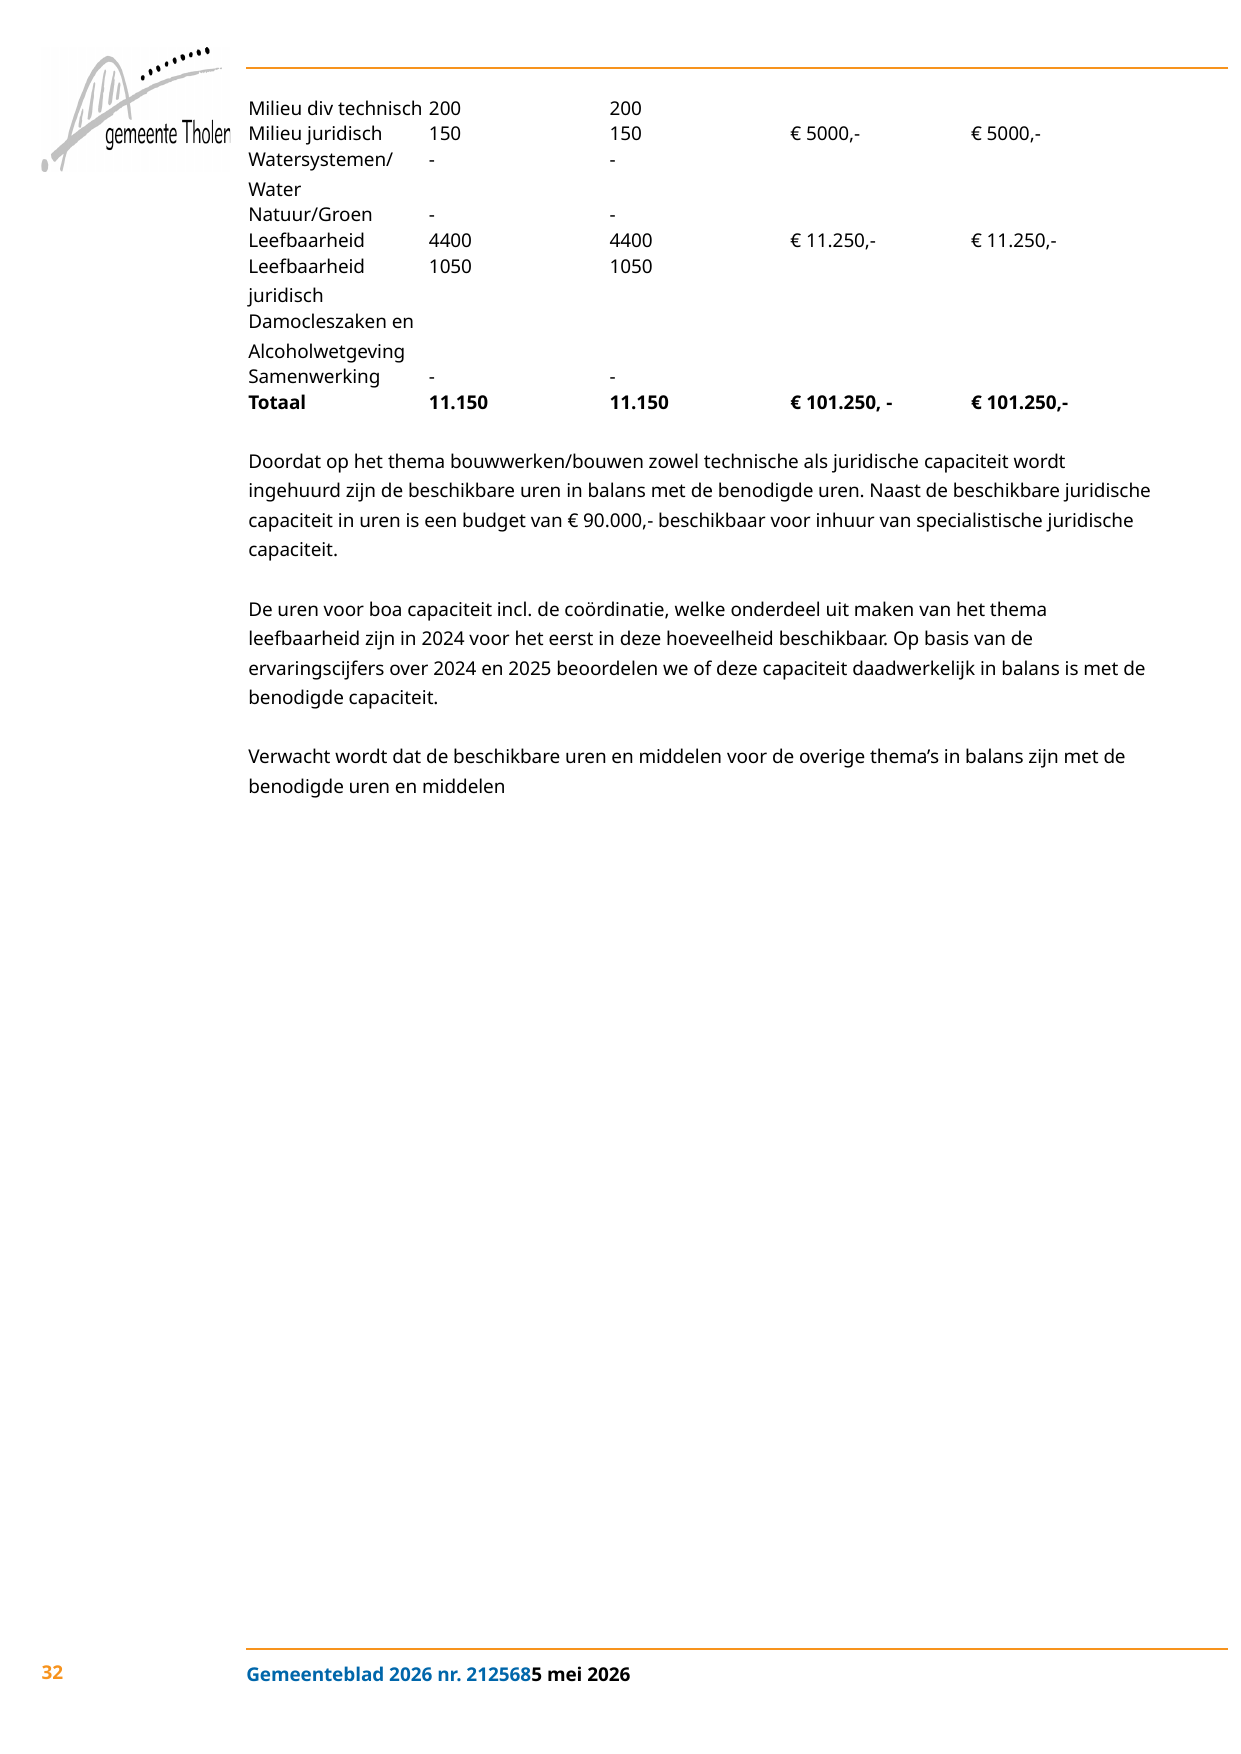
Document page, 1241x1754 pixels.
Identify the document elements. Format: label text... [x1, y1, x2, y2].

table_cell 4400 [609, 227, 790, 253]
table_cell [971, 95, 1152, 121]
table_cell [971, 202, 1152, 227]
table_cell Natuur/Groen [248, 202, 429, 227]
table_cell 4400 [429, 227, 609, 253]
table_cell - [429, 202, 609, 227]
table_cell € 11.250,- [790, 227, 971, 253]
table_cell 11.150 [429, 389, 609, 415]
table_cell - [609, 202, 790, 227]
table_cell 200 [429, 95, 609, 121]
table_cell [790, 253, 971, 364]
table_cell [971, 364, 1152, 389]
table_cell 150 [429, 121, 609, 146]
table_cell Leefbaarheid juridisch [248, 253, 429, 308]
table_cell - [609, 146, 790, 202]
table_cell [971, 146, 1152, 202]
table_cell [971, 253, 1152, 364]
table_cell Damocleszaken en Alcoholwetgeving [248, 308, 429, 364]
table_cell - [609, 364, 790, 389]
table_cell [790, 146, 971, 202]
table_cell € 5000,- [971, 121, 1152, 146]
table_cell - [429, 146, 609, 202]
text Verwacht wordt dat de beschikbare uren en middelen voor de overige thema’s in balans zijn met de benodigde uren en middelen [248, 744, 1152, 799]
text De uren voor boa capaciteit incl. de coördinatie, welke onderdeel uit maken van het thema leefbaarheid zijn in 2024 voor het eerst in deze hoeveelheid beschikbaar. Op basis van de ervaringscijfers over 2024 en 2025 beoordelen we of deze capaciteit daadwerkelijk in balans is met de benodigde capaciteit. [248, 596, 1152, 710]
table_cell Watersystemen/Water [248, 146, 429, 202]
text Doordat op het thema bouwwerken/bouwen zowel technische als juridische capaciteit wordt ingehuurd zijn de beschikbare uren in balans met de benodigde uren. Naast de beschikbare juridische capaciteit in uren is een budget van € 90.000,- beschikbaar voor inhuur van specialistische juridische capaciteit. [248, 448, 1152, 562]
table_cell 200 [609, 95, 790, 121]
table_cell [790, 364, 971, 389]
table_cell € 5000,- [790, 121, 971, 146]
table_cell € 11.250,- [971, 227, 1152, 253]
picture [41, 47, 231, 172]
table_cell Milieu div technisch [248, 95, 429, 121]
table_cell Milieu juridisch [248, 121, 429, 146]
table_cell [790, 202, 971, 227]
table_cell € 101.250,- [971, 389, 1152, 415]
table_cell Leefbaarheid [248, 227, 429, 253]
table_cell Samenwerking [248, 364, 429, 389]
table_cell [790, 95, 971, 121]
table_cell 11.150 [609, 389, 790, 415]
table_cell - [429, 364, 609, 389]
table_cell € 101.250, - [790, 389, 971, 415]
table_cell 150 [609, 121, 790, 146]
table_cell Totaal [248, 389, 429, 415]
table_cell 1050 [429, 253, 609, 364]
table_cell 1050 [609, 253, 790, 364]
